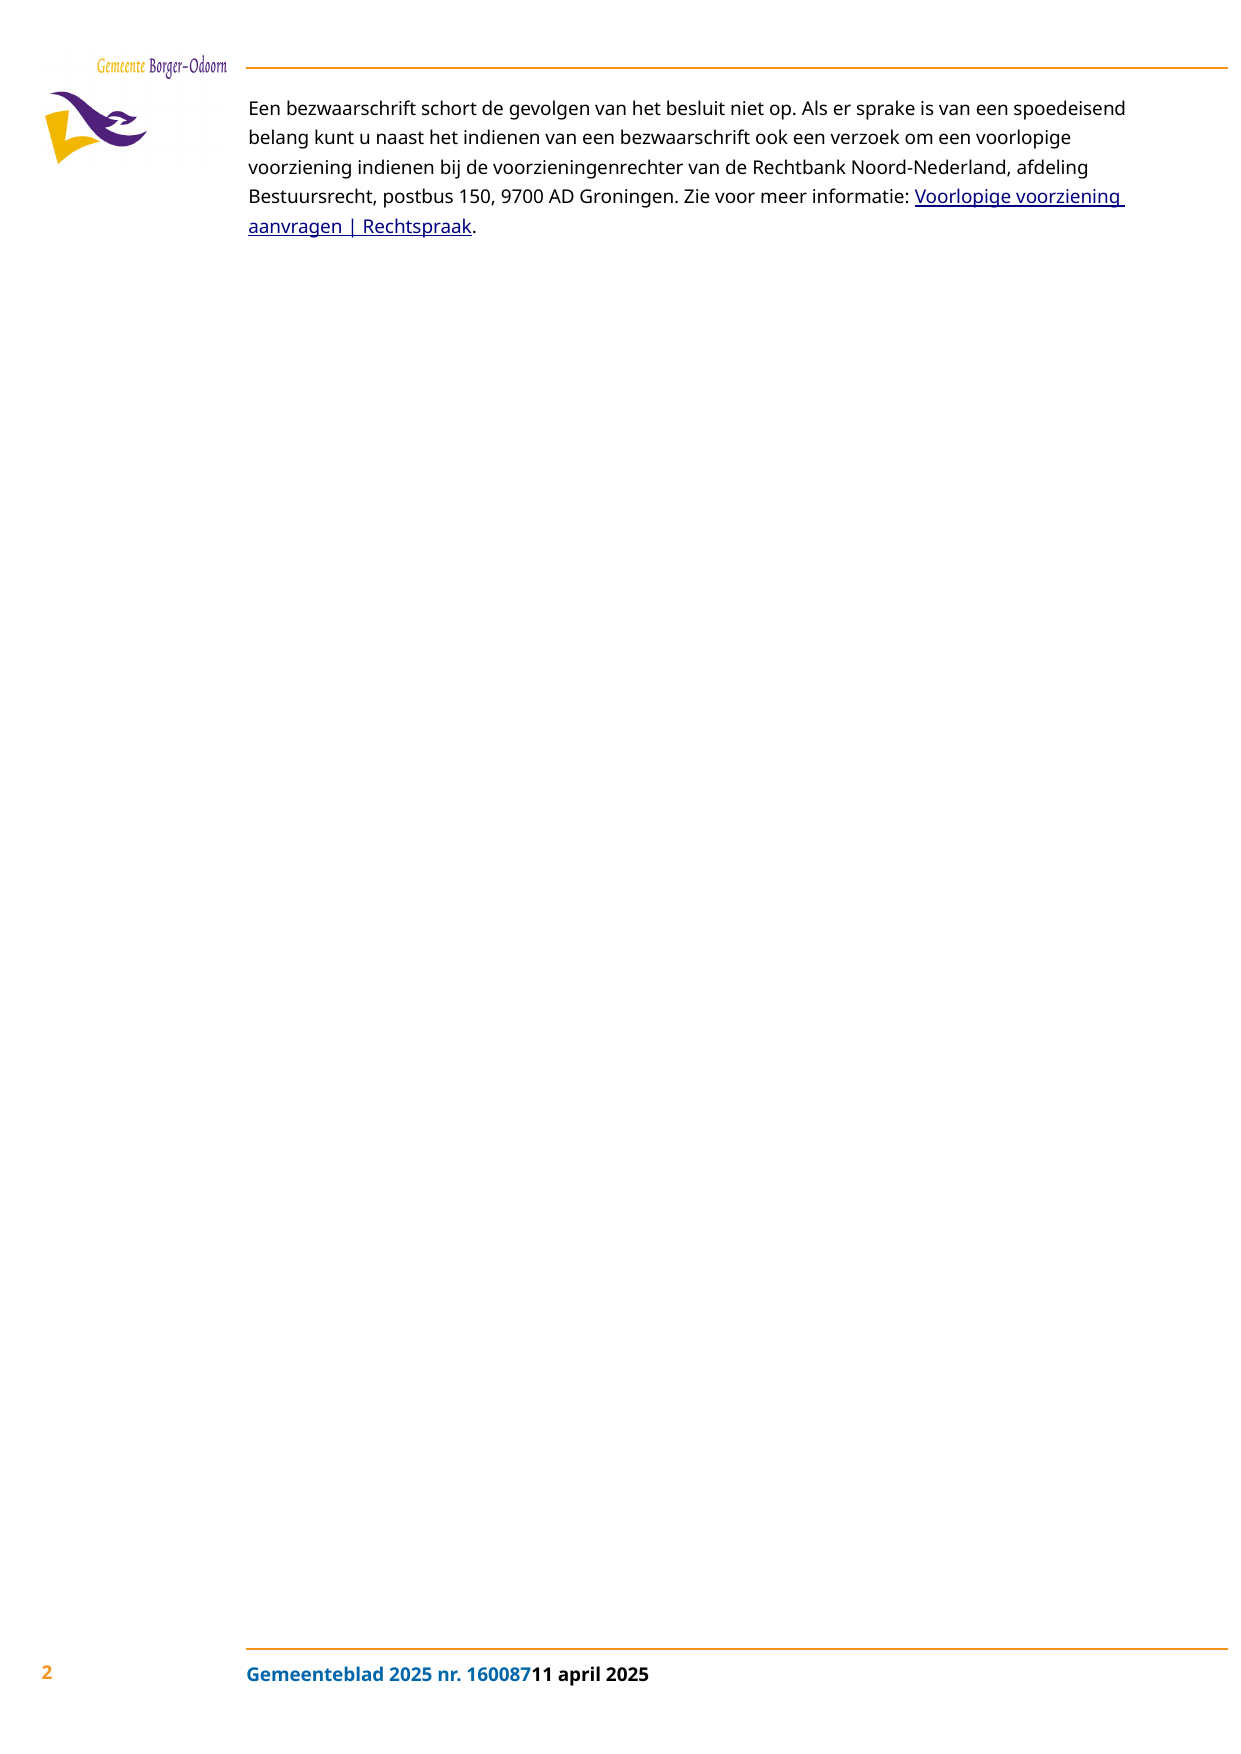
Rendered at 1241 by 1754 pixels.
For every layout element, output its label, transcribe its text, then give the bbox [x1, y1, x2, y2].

picture [41, 47, 231, 172]
text Een bezwaarschrift schort de gevolgen van het besluit niet op. Als er sprake is van een spoedeisend belang kunt u naast het indienen van een bezwaarschrift ook een verzoek om een voorlopige voorziening indienen bij de voorzieningenrechter van de Rechtbank Noord-Nederland, afdeling Bestuursrecht, postbus 150, 9700 AD Groningen. Zie voor meer informatie: Voorlopige voorziening aanvragen | Rechtspraak. [248, 95, 1152, 239]
